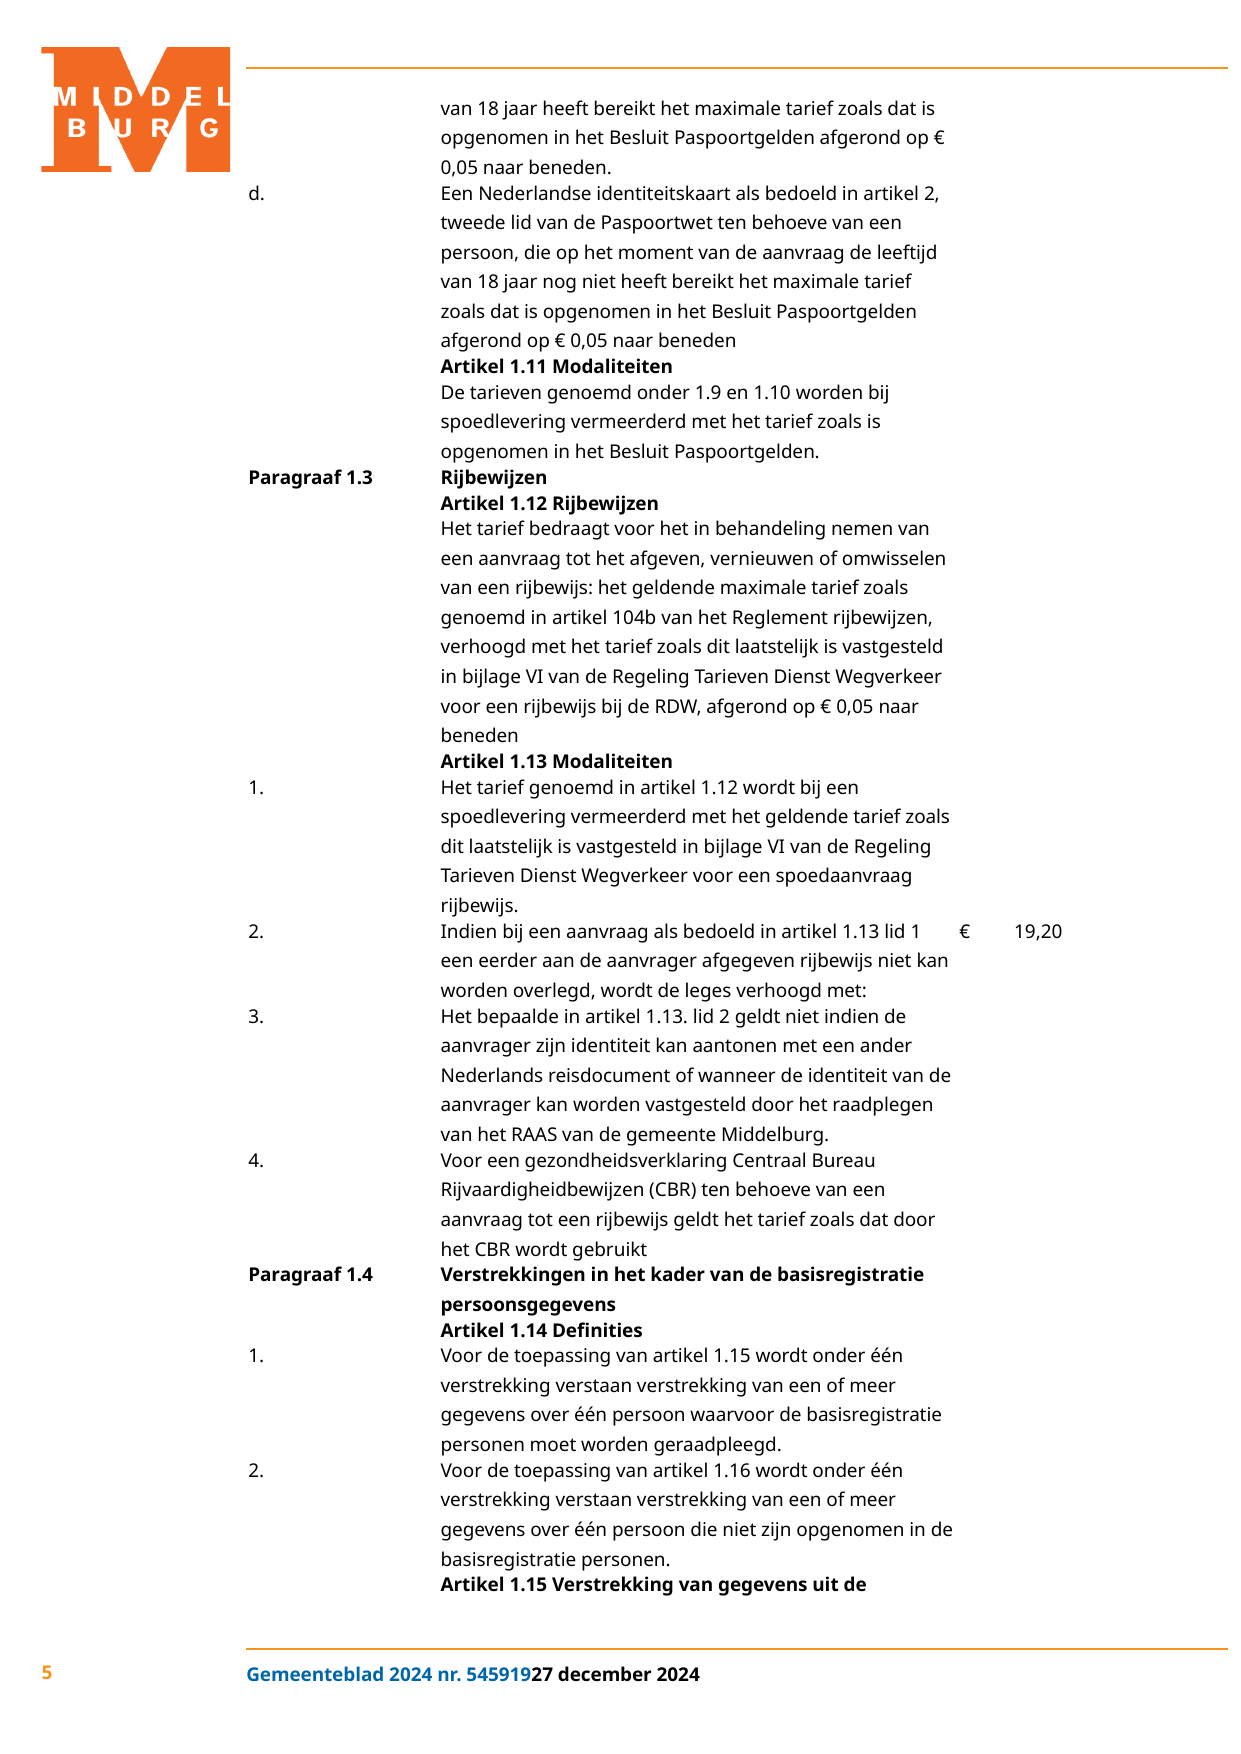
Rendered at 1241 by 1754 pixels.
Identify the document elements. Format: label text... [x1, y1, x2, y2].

table_cell 1. [248, 774, 440, 918]
table_cell Het tarief genoemd in artikel 1.12 wordt bij een spoedlevering vermeerderd met het geldende tarief zoals dit laatstelijk is vastgesteld in bijlage VI van de Regeling Tarieven Dienst Wegverkeer voor een spoedaanvraag rijbewijs. [440, 774, 959, 918]
table_cell De tarieven genoemd onder 1.9 en 1.10 worden bij spoedlevering vermeerderd met het tarief zoals is opgenomen in het Besluit Paspoortgelden. [440, 379, 959, 464]
table_cell [959, 353, 1152, 379]
table_cell [959, 1317, 1152, 1342]
table_cell € 19,20 [959, 918, 1152, 1003]
picture [41, 47, 231, 172]
table_cell 2. [248, 1457, 440, 1571]
table_cell [959, 1343, 1152, 1457]
table_cell Paragraaf 1.3 [248, 464, 440, 490]
table_cell van 18 jaar heeft bereikt het maximale tarief zoals dat is opgenomen in het Besluit Paspoortgelden afgerond op € 0,05 naar beneden. [440, 95, 959, 180]
table_cell [959, 515, 1152, 748]
table_cell [959, 748, 1152, 774]
table_cell Artikel 1.11 Modaliteiten [440, 353, 959, 379]
table_cell [959, 1147, 1152, 1261]
table_cell Rijbewijzen [440, 464, 959, 490]
table_cell [248, 353, 440, 379]
table_cell [248, 748, 440, 774]
table_cell [248, 95, 440, 180]
table_cell [959, 464, 1152, 490]
table_cell Artikel 1.12 Rijbewijzen [440, 490, 959, 515]
table_cell Artikel 1.14 Definities [440, 1317, 959, 1342]
table_cell [248, 490, 440, 515]
table_cell Voor de toepassing van artikel 1.15 wordt onder één verstrekking verstaan verstrekking van een of meer gegevens over één persoon waarvoor de basisregistratie personen moet worden geraadpleegd. [440, 1343, 959, 1457]
table_cell [959, 95, 1152, 180]
table_cell [959, 774, 1152, 918]
table_cell 1. [248, 1343, 440, 1457]
table_cell Voor een gezondheidsverklaring Centraal Bureau Rijvaardigheidbewijzen (CBR) ten behoeve van een aanvraag tot een rijbewijs geldt het tarief zoals dat door het CBR wordt gebruikt [440, 1147, 959, 1261]
table_cell [959, 180, 1152, 353]
table_cell [248, 515, 440, 748]
table_cell Het tarief bedraagt voor het in behandeling nemen van een aanvraag tot het afgeven, vernieuwen of omwisselen van een rijbewijs: het geldende maximale tarief zoals genoemd in artikel 104b van het Reglement rijbewijzen, verhoogd met het tarief zoals dit laatstelijk is vastgesteld in bijlage VI van de Regeling Tarieven Dienst Wegverkeer voor een rijbewijs bij de RDW, afgerond op € 0,05 naar beneden [440, 515, 959, 748]
table_cell 3. [248, 1003, 440, 1147]
table_cell [248, 1317, 440, 1342]
table_cell Voor de toepassing van artikel 1.16 wordt onder één verstrekking verstaan verstrekking van een of meer gegevens over één persoon die niet zijn opgenomen in de basisregistratie personen. [440, 1457, 959, 1571]
table_cell 4. [248, 1147, 440, 1261]
table_cell [959, 1261, 1152, 1317]
table_cell Verstrekkingen in het kader van de basisregistratie persoonsgegevens [440, 1261, 959, 1317]
table_cell [959, 490, 1152, 515]
table_cell Het bepaalde in artikel 1.13. lid 2 geldt niet indien de aanvrager zijn identiteit kan aantonen met een ander Nederlands reisdocument of wanneer de identiteit van de aanvrager kan worden vastgesteld door het raadplegen van het RAAS van de gemeente Middelburg. [440, 1003, 959, 1147]
table_cell [959, 379, 1152, 464]
table_cell Indien bij een aanvraag als bedoeld in artikel 1.13 lid 1 een eerder aan de aanvrager afgegeven rijbewijs niet kan worden overlegd, wordt de leges verhoogd met: [440, 918, 959, 1003]
table_cell Paragraaf 1.4 [248, 1261, 440, 1317]
table_cell [248, 379, 440, 464]
table_cell [248, 1571, 440, 1597]
table_cell [959, 1457, 1152, 1571]
table_cell Artikel 1.15 Verstrekking van gegevens uit de [440, 1571, 959, 1597]
table_cell [959, 1003, 1152, 1147]
table_cell Een Nederlandse identiteitskaart als bedoeld in artikel 2, tweede lid van de Paspoortwet ten behoeve van een persoon, die op het moment van de aanvraag de leeftijd van 18 jaar nog niet heeft bereikt het maximale tarief zoals dat is opgenomen in het Besluit Paspoortgelden afgerond op € 0,05 naar beneden [440, 180, 959, 353]
table_cell d. [248, 180, 440, 353]
table_cell 2. [248, 918, 440, 1003]
table_cell Artikel 1.13 Modaliteiten [440, 748, 959, 774]
table_cell [959, 1571, 1152, 1597]
